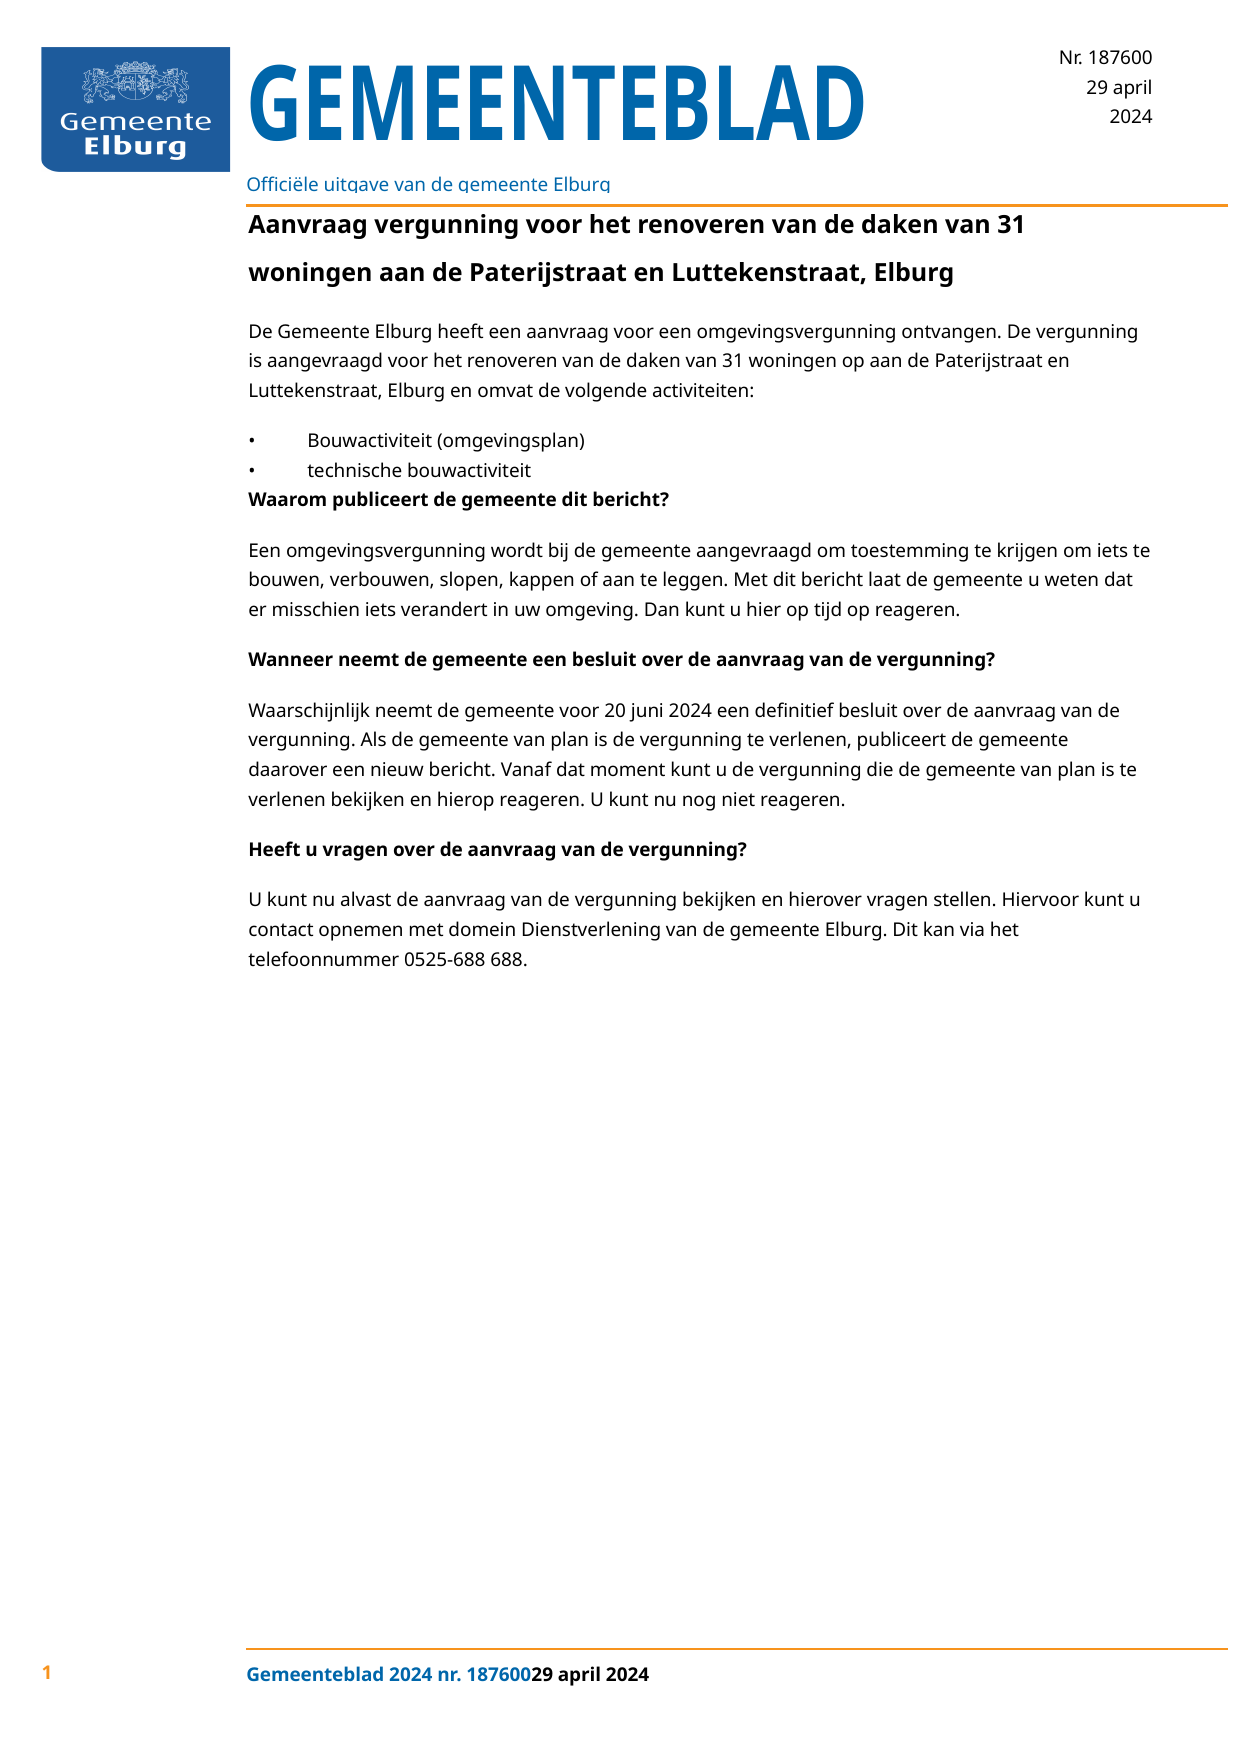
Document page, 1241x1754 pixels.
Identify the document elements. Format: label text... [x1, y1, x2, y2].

text Wanneer neemt de gemeente een besluit over de aanvraag van de vergunning? [248, 647, 1152, 672]
picture [41, 47, 231, 172]
text Waarschijnlijk neemt de gemeente voor 20 juni 2024 een definitief besluit over de aanvraag van de vergunning. Als de gemeente van plan is de vergunning te verlenen, publiceert de gemeente daarover een nieuw bericht. Vanaf dat moment kunt u de vergunning die de gemeente van plan is te verlenen bekijken en hierop reageren. U kunt nu nog niet reageren. [248, 697, 1152, 812]
text Waarom publiceert de gemeente dit bericht? [248, 487, 1152, 512]
text Een omgevingsvergunning wordt bij de gemeente aangevraagd om toestemming te krijgen om iets te bouwen, verbouwen, slopen, kappen of aan te leggen. Met dit bericht laat de gemeente u weten dat er misschien iets verandert in uw omgeving. Dan kunt u hier op tijd op reageren. [248, 537, 1152, 622]
text Heeft u vragen over de aanvraag van de vergunning? [248, 836, 1152, 862]
list Bouwactiviteit (omgevingsplan) [248, 427, 1152, 453]
text Aanvraag vergunning voor het renoveren van de daken van 31 woningen aan de Paterijstraat en Luttekenstraat, Elburg [248, 207, 1152, 288]
text De Gemeente Elburg heeft een aanvraag voor een omgevingsvergunning ontvangen. De vergunning is aangevraagd voor het renoveren van de daken van 31 woningen op aan de Paterijstraat en Luttekenstraat, Elburg en omvat de volgende activiteiten: [248, 318, 1152, 403]
text U kunt nu alvast de aanvraag van de vergunning bekijken en hierover vragen stellen. Hiervoor kunt u contact opnemen met domein Dienstverlening van de gemeente Elburg. Dit kan via het telefoonnummer 0525-688 688. [248, 887, 1152, 972]
list technische bouwactiviteit [248, 457, 1152, 483]
